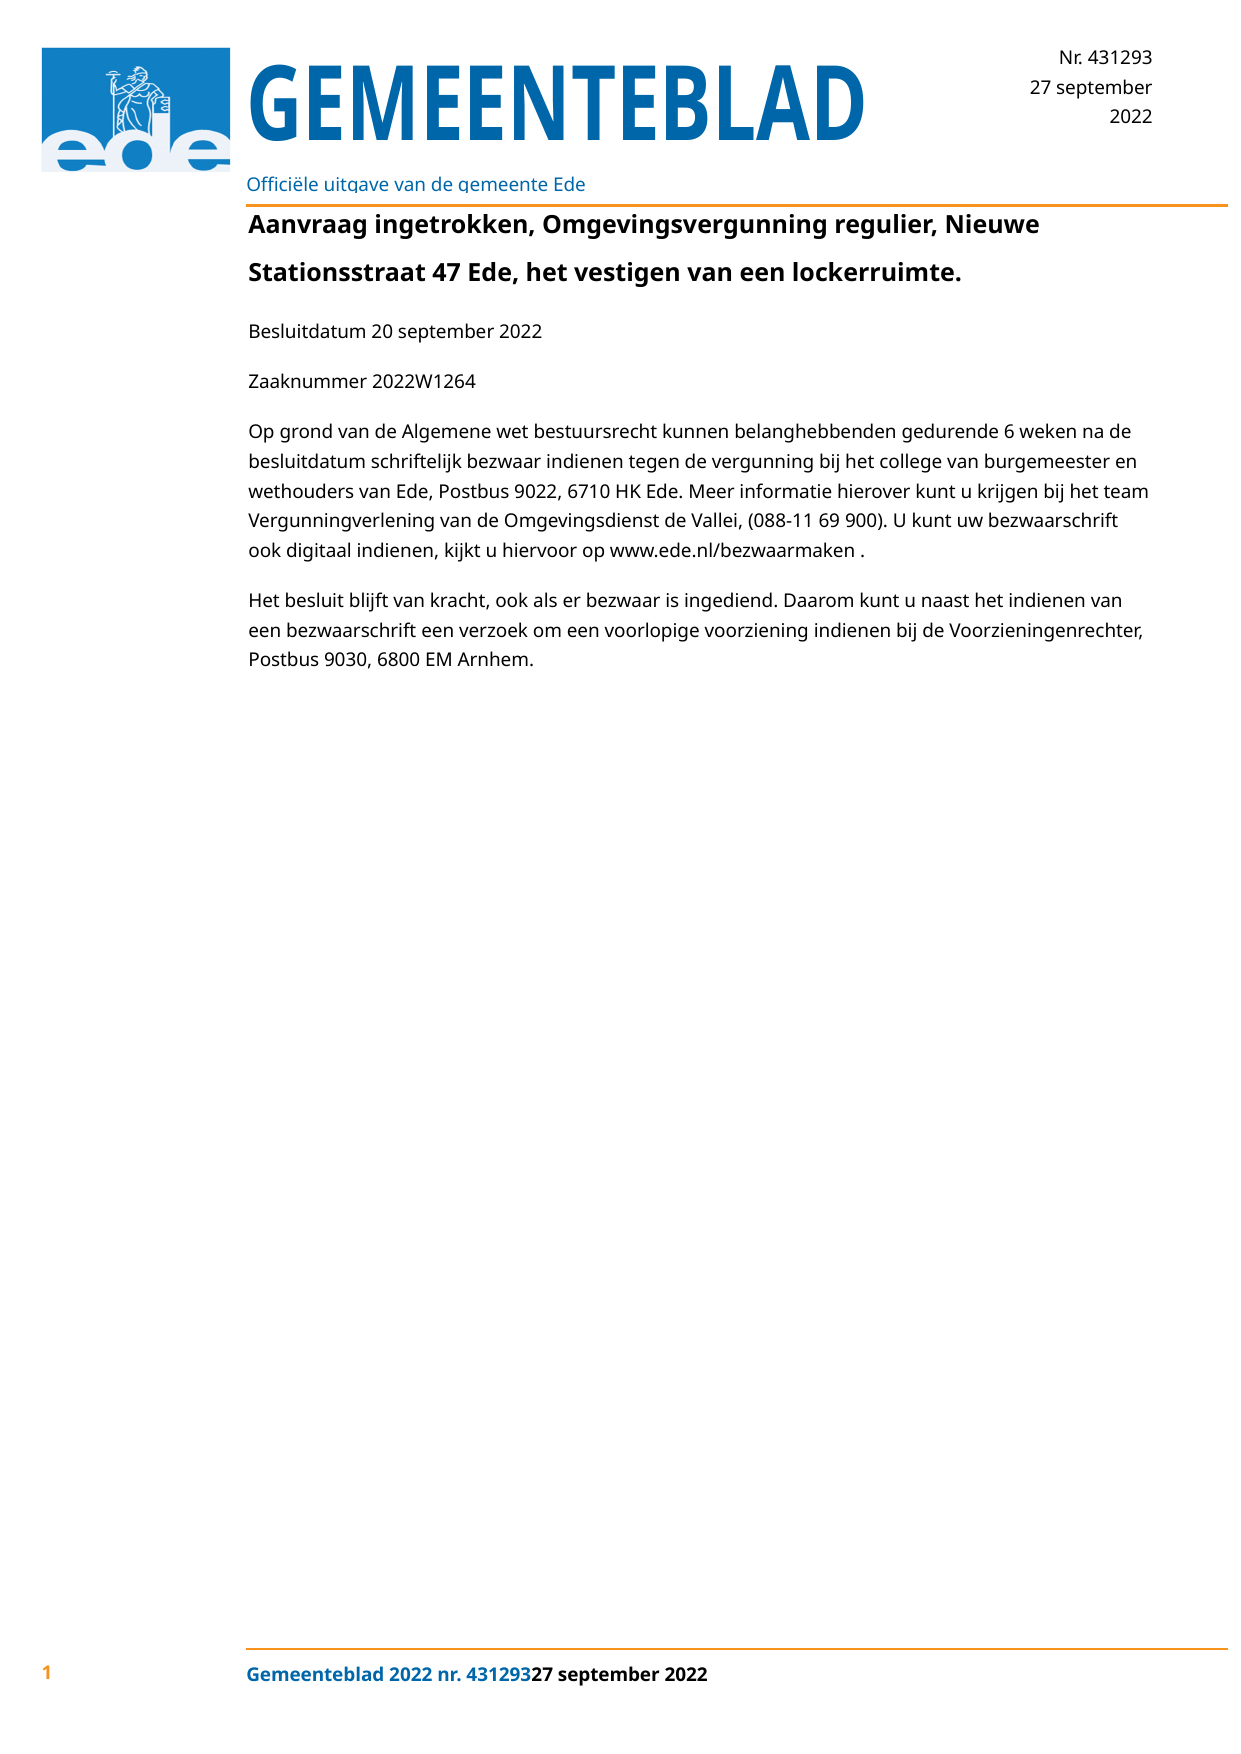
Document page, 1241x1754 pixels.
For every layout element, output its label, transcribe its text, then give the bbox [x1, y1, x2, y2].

text Aanvraag ingetrokken, Omgevingsvergunning regulier, Nieuwe Stationsstraat 47 Ede, het vestigen van een lockerruimte. [248, 207, 1152, 288]
text Zaaknummer 2022W1264 [248, 368, 1152, 394]
picture [41, 47, 231, 172]
text Het besluit blijft van kracht, ook als er bezwaar is ingediend. Daarom kunt u naast het indienen van een bezwaarschrift een verzoek om een voorlopige voorziening indienen bij de Voorzieningenrechter, Postbus 9030, 6800 EM Arnhem. [248, 587, 1152, 672]
text Besluitdatum 20 september 2022 [248, 318, 1152, 344]
text Op grond van de Algemene wet bestuursrecht kunnen belanghebbenden gedurende 6 weken na de besluitdatum schriftelijk bezwaar indienen tegen de vergunning bij het college van burgemeester en wethouders van Ede, Postbus 9022, 6710 HK Ede. Meer informatie hierover kunt u krijgen bij het team Vergunningverlening van de Omgevingsdienst de Vallei, (088-11 69 900). U kunt uw bezwaarschrift ook digitaal indienen, kijkt u hiervoor op www.ede.nl/bezwaarmaken . [248, 419, 1152, 563]
